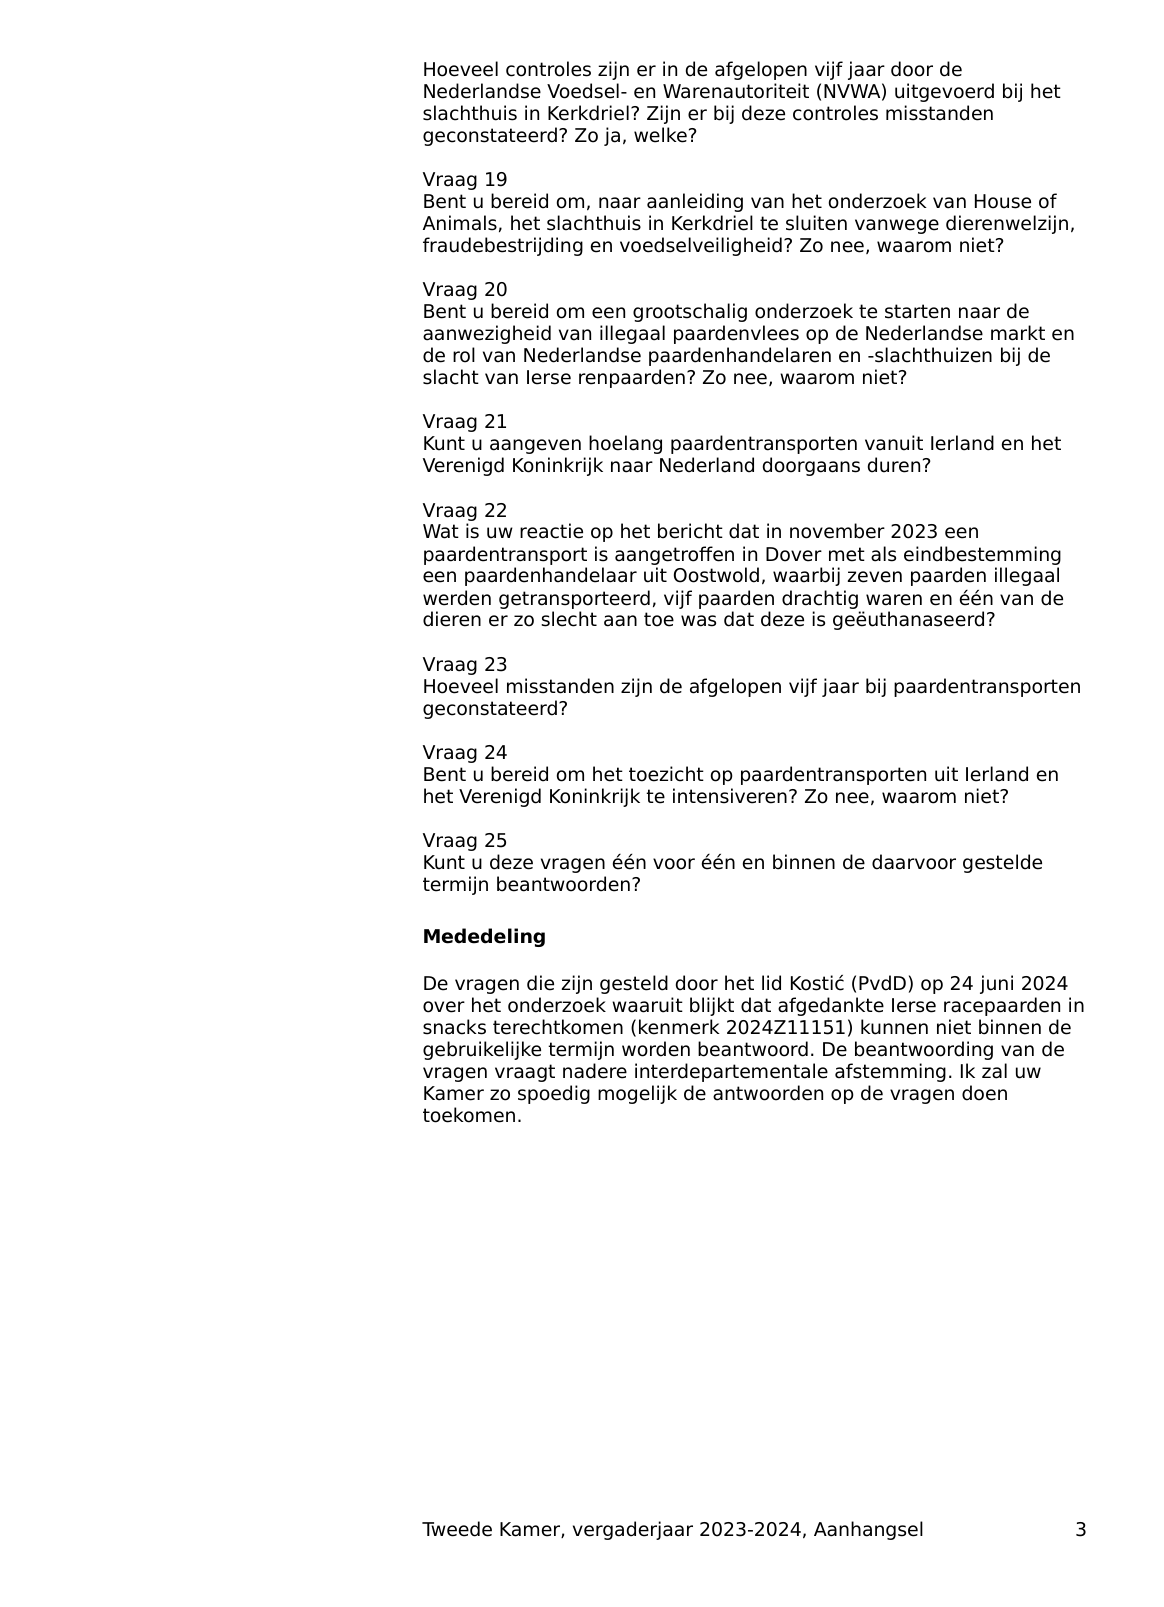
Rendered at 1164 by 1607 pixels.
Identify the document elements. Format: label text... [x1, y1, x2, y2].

subtitle Mededeling [422, 926, 1087, 948]
text Bent u bereid om het toezicht op paardentransporten uit Ierland en het Verenigd Koninkrijk te intensiveren? Zo nee, waarom niet? [422, 764, 1087, 808]
text Vraag 25 [422, 830, 1087, 852]
text Kunt u deze vragen één voor één en binnen de daarvoor gestelde termijn beantwoorden? [422, 852, 1087, 896]
text Vraag 21 [422, 411, 1087, 433]
text Hoeveel controles zijn er in de afgelopen vijf jaar door de Nederlandse Voedsel- en Warenautoriteit (NVWA) uitgevoerd bij het slachthuis in Kerkdriel? Zijn er bij deze controles misstanden geconstateerd? Zo ja, welke? [422, 59, 1087, 147]
text Kunt u aangeven hoelang paardentransporten vanuit Ierland en het Verenigd Koninkrijk naar Nederland doorgaans duren? [422, 433, 1087, 477]
text De vragen die zijn gesteld door het lid Kostić (PvdD) op 24 juni 2024 over het onderzoek waaruit blijkt dat afgedankte Ierse racepaarden in snacks terechtkomen (kenmerk 2024Z11151) kunnen niet binnen de gebruikelijke termijn worden beantwoord. De beantwoording van de vragen vraagt nadere interdepartementale afstemming. Ik zal uw Kamer zo spoedig mogelijk de antwoorden op de vragen doen toekomen. [422, 973, 1087, 1127]
text Bent u bereid om een grootschalig onderzoek te starten naar de aanwezigheid van illegaal paardenvlees op de Nederlandse markt en de rol van Nederlandse paardenhandelaren en -slachthuizen bij de slacht van Ierse renpaarden? Zo nee, waarom niet? [422, 301, 1087, 389]
text Bent u bereid om, naar aanleiding van het onderzoek van House of Animals, het slachthuis in Kerkdriel te sluiten vanwege dierenwelzijn, fraudebestrijding en voedselveiligheid? Zo nee, waarom niet? [422, 191, 1087, 257]
text Hoeveel misstanden zijn de afgelopen vijf jaar bij paardentransporten geconstateerd? [422, 676, 1087, 719]
text Vraag 23 [422, 653, 1087, 676]
text Vraag 24 [422, 742, 1087, 764]
text Wat is uw reactie op het bericht dat in november 2023 een paardentransport is aangetroffen in Dover met als eindbestemming een paardenhandelaar uit Oostwold, waarbij zeven paarden illegaal werden getransporteerd, vijf paarden drachtig waren en één van de dieren er zo slecht aan toe was dat deze is geëuthanaseerd? [422, 521, 1087, 631]
text Vraag 22 [422, 499, 1087, 521]
text Vraag 19 [422, 169, 1087, 191]
text Vraag 20 [422, 279, 1087, 301]
